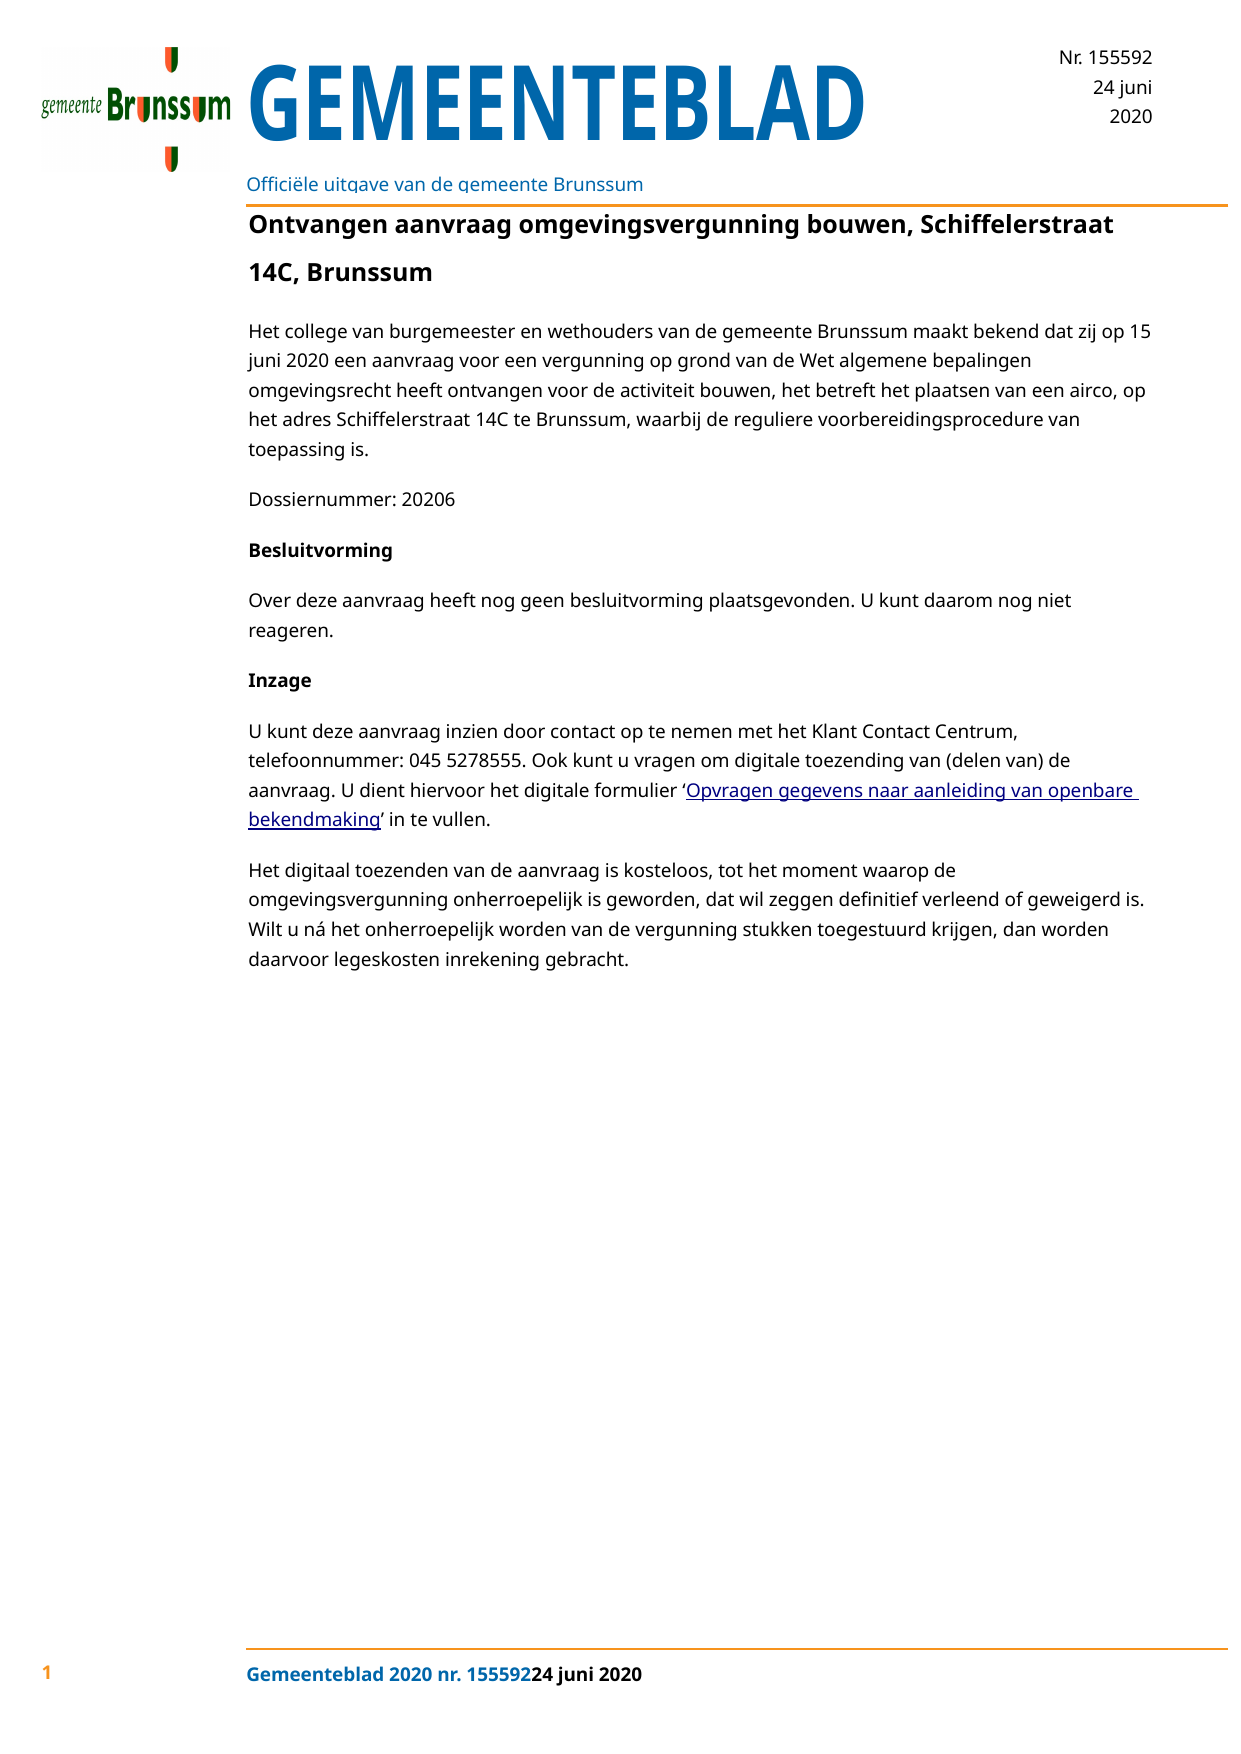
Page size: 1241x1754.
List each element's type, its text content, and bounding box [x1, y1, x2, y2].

text Over deze aanvraag heeft nog geen besluitvorming plaatsgevonden. U kunt daarom nog niet reageren. [248, 587, 1152, 643]
text U kunt deze aanvraag inzien door contact op te nemen met het Klant Contact Centrum, telefoonnummer: 045 5278555. Ook kunt u vragen om digitale toezending van (delen van) de aanvraag. U dient hiervoor het digitale formulier ‘Opvragen gegevens naar aanleiding van openbare bekendmaking’ in te vullen. [248, 718, 1152, 832]
text Dossiernummer: 20206 [248, 487, 1152, 512]
text Ontvangen aanvraag omgevingsvergunning bouwen, Schiffelerstraat 14C, Brunssum [248, 207, 1152, 288]
picture [41, 47, 231, 172]
text Inzage [248, 667, 1152, 693]
text Het college van burgemeester en wethouders van de gemeente Brunssum maakt bekend dat zij op 15 juni 2020 een aanvraag voor een vergunning op grond van de Wet algemene bepalingen omgevingsrecht heeft ontvangen voor de activiteit bouwen, het betreft het plaatsen van een airco, op het adres Schiffelerstraat 14C te Brunssum, waarbij de reguliere voorbereidingsprocedure van toepassing is. [248, 318, 1152, 462]
text Besluitvorming [248, 537, 1152, 563]
text Het digitaal toezenden van de aanvraag is kosteloos, tot het moment waarop de omgevingsvergunning onherroepelijk is geworden, dat wil zeggen definitief verleend of geweigerd is. Wilt u ná het onherroepelijk worden van de vergunning stukken toegestuurd krijgen, dan worden daarvoor legeskosten inrekening gebracht. [248, 857, 1152, 972]
